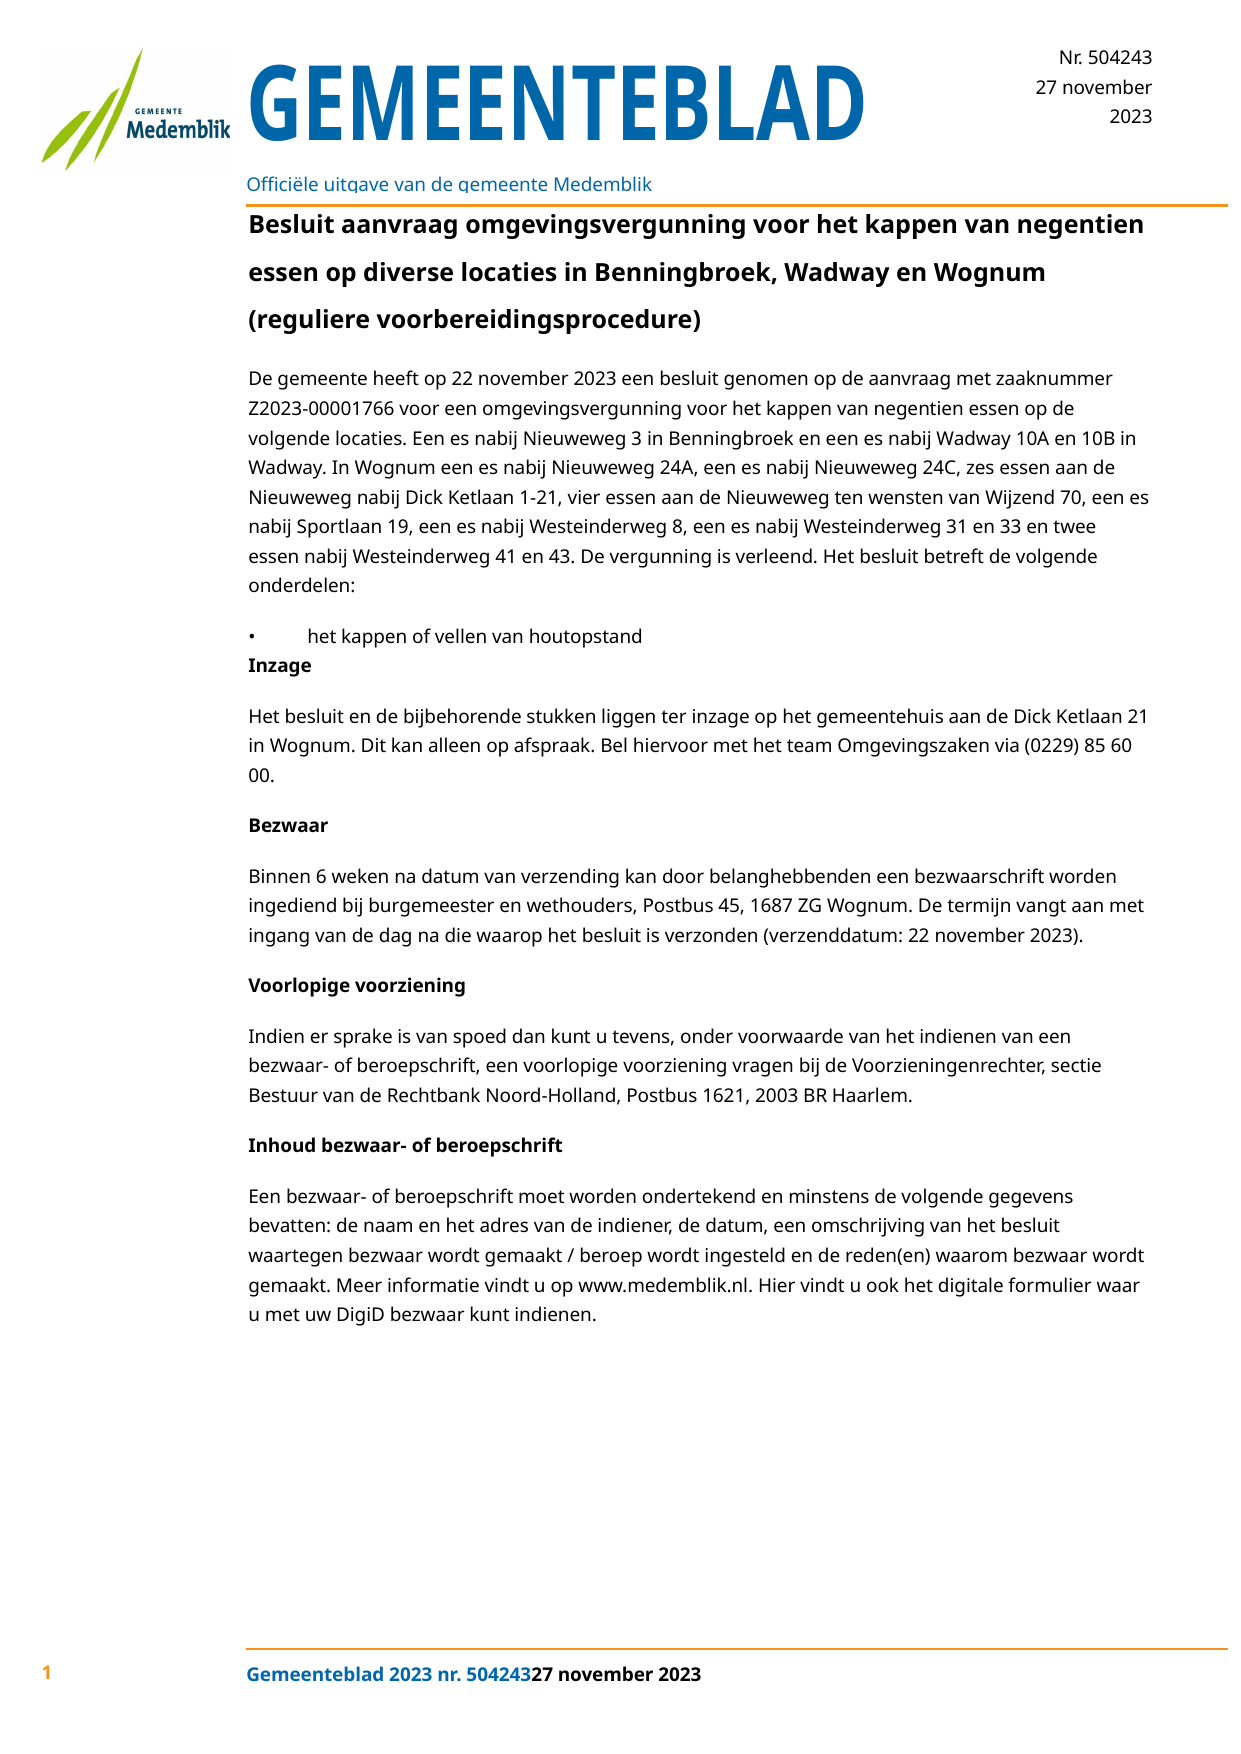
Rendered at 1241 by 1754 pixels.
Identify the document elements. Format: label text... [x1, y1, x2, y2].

text Voorlopige voorziening [248, 973, 1152, 998]
text Inhoud bezwaar- of beroepschrift [248, 1133, 1152, 1158]
text Het besluit en de bijbehorende stukken liggen ter inzage op het gemeentehuis aan de Dick Ketlaan 21 in Wognum. Dit kan alleen op afspraak. Bel hiervoor met het team Omgevingszaken via (0229) 85 60 00. [248, 703, 1152, 788]
list het kappen of vellen van houtopstand [248, 623, 1152, 649]
text Indien er sprake is van spoed dan kunt u tevens, onder voorwaarde van het indienen van een bezwaar- of beroepschrift, een voorlopige voorziening vragen bij de Voorzieningenrechter, sectie Bestuur van de Rechtbank Noord-Holland, Postbus 1621, 2003 BR Haarlem. [248, 1023, 1152, 1108]
text De gemeente heeft op 22 november 2023 een besluit genomen op de aanvraag met zaaknummer Z2023-00001766 voor een omgevingsvergunning voor het kappen van negentien essen op de volgende locaties. Een es nabij Nieuweweg 3 in Benningbroek en een es nabij Wadway 10A en 10B in Wadway. In Wognum een es nabij Nieuweweg 24A, een es nabij Nieuweweg 24C, zes essen aan de Nieuweweg nabij Dick Ketlaan 1-21, vier essen aan de Nieuweweg ten wensten van Wijzend 70, een es nabij Sportlaan 19, een es nabij Westeinderweg 8, een es nabij Westeinderweg 31 en 33 en twee essen nabij Westeinderweg 41 en 43. De vergunning is verleend. Het besluit betreft de volgende onderdelen: [248, 366, 1152, 598]
text Binnen 6 weken na datum van verzending kan door belanghebbenden een bezwaarschrift worden ingediend bij burgemeester en wethouders, Postbus 45, 1687 ZG Wognum. De termijn vangt aan met ingang van de dag na die waarop het besluit is verzonden (verzenddatum: 22 november 2023). [248, 863, 1152, 948]
picture [41, 47, 231, 172]
text Een bezwaar- of beroepschrift moet worden ondertekend en minstens de volgende gegevens bevatten: de naam en het adres van de indiener, de datum, een omschrijving van het besluit waartegen bezwaar wordt gemaakt / beroep wordt ingesteld en de reden(en) waarom bezwaar wordt gemaakt. Meer informatie vindt u op www.medemblik.nl. Hier vindt u ook het digitale formulier waar u met uw DigiD bezwaar kunt indienen. [248, 1183, 1152, 1327]
text Besluit aanvraag omgevingsvergunning voor het kappen van negentien essen op diverse locaties in Benningbroek, Wadway en Wognum (reguliere voorbereidingsprocedure) [248, 207, 1152, 336]
text Bezwaar [248, 813, 1152, 838]
text Inzage [248, 653, 1152, 678]
